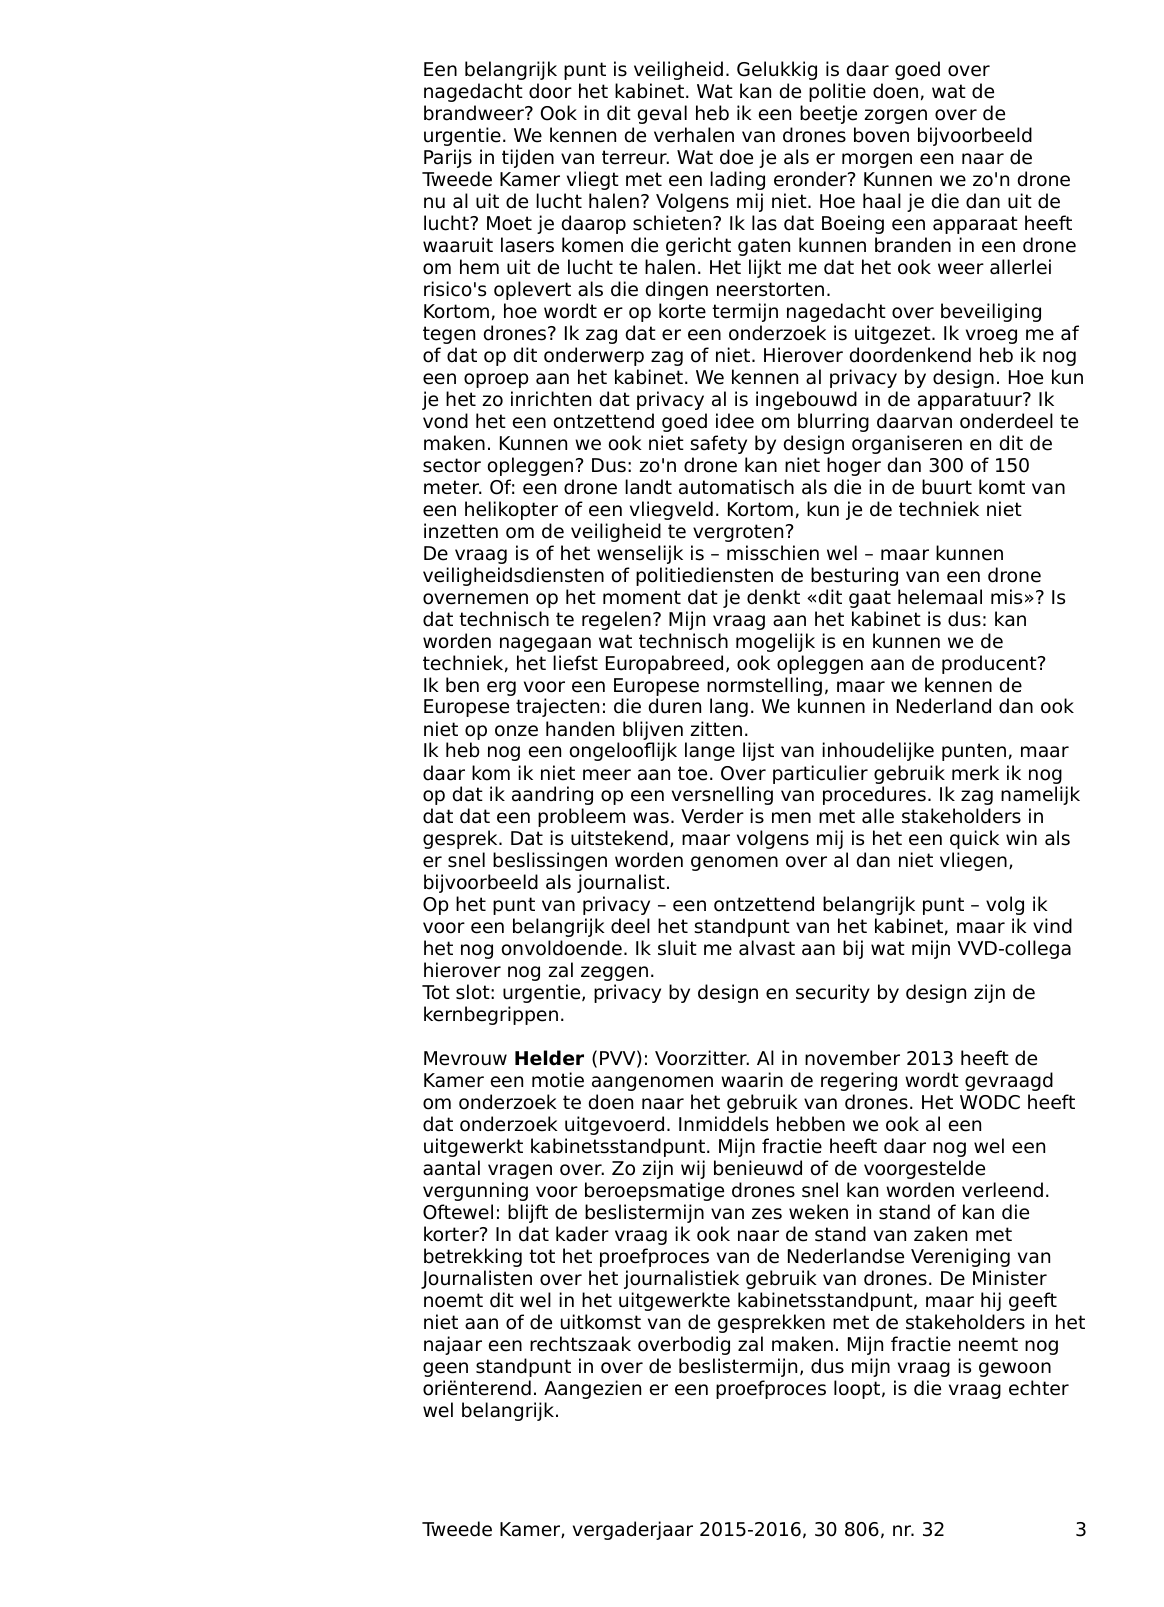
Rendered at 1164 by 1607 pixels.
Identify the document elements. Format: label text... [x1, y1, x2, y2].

text Mevrouw Helder (PVV): Voorzitter. Al in november 2013 heeft de Kamer een motie aangenomen waarin de regering wordt gevraagd om onderzoek te doen naar het gebruik van drones. Het WODC heeft dat onderzoek uitgevoerd. Inmiddels hebben we ook al een uitgewerkt kabinetsstandpunt. Mijn fractie heeft daar nog wel een aantal vragen over. Zo zijn wij benieuwd of de voorgestelde vergunning voor beroepsmatige drones snel kan worden verleend. Oftewel: blijft de beslistermijn van zes weken in stand of kan die korter? In dat kader vraag ik ook naar de stand van zaken met betrekking tot het proefproces van de Nederlandse Vereniging van Journalisten over het journalistiek gebruik van drones. De Minister noemt dit wel in het uitgewerkte kabinetsstandpunt, maar hij geeft niet aan of de uitkomst van de gesprekken met de stakeholders in het najaar een rechtszaak overbodig zal maken. Mijn fractie neemt nog geen standpunt in over de beslistermijn, dus mijn vraag is gewoon oriënterend. Aangezien er een proefproces loopt, is die vraag echter wel belangrijk. [422, 1048, 1087, 1422]
text Op het punt van privacy – een ontzettend belangrijk punt – volg ik voor een belangrijk deel het standpunt van het kabinet, maar ik vind het nog onvoldoende. Ik sluit me alvast aan bij wat mijn VVD-collega hierover nog zal zeggen. [422, 894, 1087, 982]
text Ik heb nog een ongelooflijk lange lijst van inhoudelijke punten, maar daar kom ik niet meer aan toe. Over particulier gebruik merk ik nog op dat ik aandring op een versnelling van procedures. Ik zag namelijk dat dat een probleem was. Verder is men met alle stakeholders in gesprek. Dat is uitstekend, maar volgens mij is het een quick win als er snel beslissingen worden genomen over al dan niet vliegen, bijvoorbeeld als journalist. [422, 740, 1087, 894]
text Tot slot: urgentie, privacy by design en security by design zijn de kernbegrippen. [422, 982, 1087, 1026]
text Ik ben erg voor een Europese normstelling, maar we kennen de Europese trajecten: die duren lang. We kunnen in Nederland dan ook niet op onze handen blijven zitten. [422, 674, 1087, 740]
text Kortom, hoe wordt er op korte termijn nagedacht over beveiliging tegen drones? Ik zag dat er een onderzoek is uitgezet. Ik vroeg me af of dat op dit onderwerp zag of niet. Hierover doordenkend heb ik nog een oproep aan het kabinet. We kennen al privacy by design. Hoe kun je het zo inrichten dat privacy al is ingebouwd in de apparatuur? Ik vond het een ontzettend goed idee om blurring daarvan onderdeel te maken. Kunnen we ook niet safety by design organiseren en dit de sector opleggen? Dus: zo'n drone kan niet hoger dan 300 of 150 meter. Of: een drone landt automatisch als die in de buurt komt van een helikopter of een vliegveld. Kortom, kun je de techniek niet inzetten om de veiligheid te vergroten? [422, 301, 1087, 543]
text De vraag is of het wenselijk is – misschien wel – maar kunnen veiligheidsdiensten of politiediensten de besturing van een drone overnemen op het moment dat je denkt «dit gaat helemaal mis»? Is dat technisch te regelen? Mijn vraag aan het kabinet is dus: kan worden nagegaan wat technisch mogelijk is en kunnen we de techniek, het liefst Europabreed, ook opleggen aan de producent? [422, 543, 1087, 674]
text Een belangrijk punt is veiligheid. Gelukkig is daar goed over nagedacht door het kabinet. Wat kan de politie doen, wat de brandweer? Ook in dit geval heb ik een beetje zorgen over de urgentie. We kennen de verhalen van drones boven bijvoorbeeld Parijs in tijden van terreur. Wat doe je als er morgen een naar de Tweede Kamer vliegt met een lading eronder? Kunnen we zo'n drone nu al uit de lucht halen? Volgens mij niet. Hoe haal je die dan uit de lucht? Moet je daarop schieten? Ik las dat Boeing een apparaat heeft waaruit lasers komen die gericht gaten kunnen branden in een drone om hem uit de lucht te halen. Het lijkt me dat het ook weer allerlei risico's oplevert als die dingen neerstorten. [422, 59, 1087, 301]
